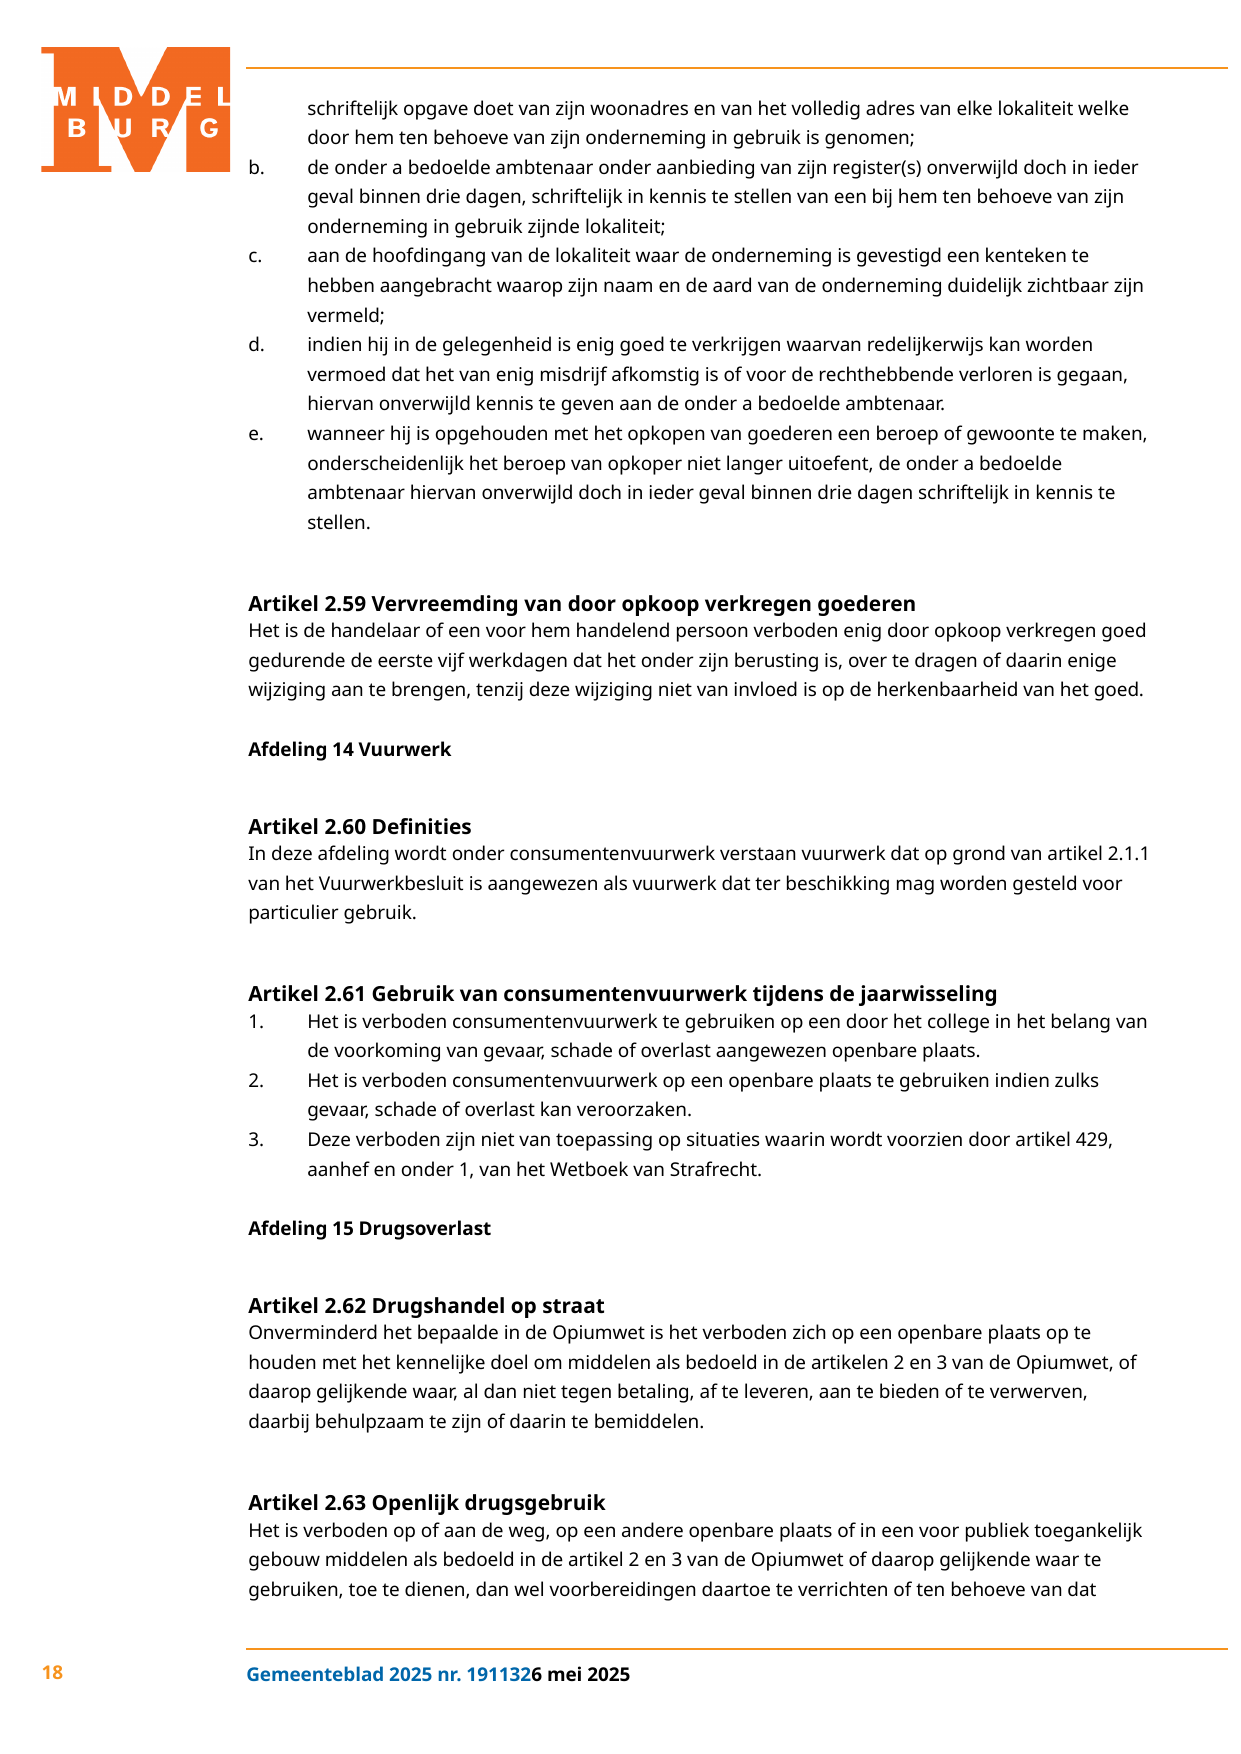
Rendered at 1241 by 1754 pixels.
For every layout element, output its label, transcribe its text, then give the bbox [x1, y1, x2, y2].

text Artikel 2.61 Gebruik van consumentenvuurwerk tijdens de jaarwisseling [248, 979, 1152, 1008]
text Onverminderd het bepaalde in de Opiumwet is het verboden zich op een openbare plaats op te houden met het kennelijke doel om middelen als bedoeld in de artikelen 2 en 3 van de Opiumwet, of daarop gelijkende waar, al dan niet tegen betaling, af te leveren, aan te bieden of te verwerven, daarbij behulpzaam te zijn of daarin te bemiddelen. [248, 1319, 1152, 1434]
list Het is verboden consumentenvuurwerk te gebruiken op een door het college in het belang van de voorkoming van gevaar, schade of overlast aangewezen openbare plaats. [248, 1008, 1152, 1063]
list schriftelijk opgave doet van zijn woonadres en van het volledig adres van elke lokaliteit welke door hem ten behoeve van zijn onderneming in gebruik is genomen; [248, 95, 1152, 150]
text Afdeling 15 Drugsoverlast [248, 1215, 1152, 1241]
list Het is verboden consumentenvuurwerk op een openbare plaats te gebruiken indien zulks gevaar, schade of overlast kan veroorzaken. [248, 1067, 1152, 1122]
list Deze verboden zijn niet van toepassing op situaties waarin wordt voorzien door artikel 429, aanhef en onder 1, van het Wetboek van Strafrecht. [248, 1126, 1152, 1182]
list de onder a bedoelde ambtenaar onder aanbieding van zijn register(s) onverwijld doch in ieder geval binnen drie dagen, schriftelijk in kennis te stellen van een bij hem ten behoeve van zijn onderneming in gebruik zijnde lokaliteit; [248, 154, 1152, 239]
list indien hij in de gelegenheid is enig goed te verkrijgen waarvan redelijkerwijs kan worden vermoed dat het van enig misdrijf afkomstig is of voor de rechthebbende verloren is gegaan, hiervan onverwijld kennis te geven aan de onder a bedoelde ambtenaar. [248, 331, 1152, 416]
text Artikel 2.60 Definities [248, 812, 1152, 840]
text In deze afdeling wordt onder consumentenvuurwerk verstaan vuurwerk dat op grond van artikel 2.1.1 van het Vuurwerkbesluit is aangewezen als vuurwerk dat ter beschikking mag worden gesteld voor particulier gebruik. [248, 840, 1152, 925]
text Artikel 2.62 Drugshandel op straat [248, 1291, 1152, 1319]
text Afdeling 14 Vuurwerk [248, 736, 1152, 761]
text Het is verboden op of aan de weg, op een andere openbare plaats of in een voor publiek toegankelijk gebouw middelen als bedoeld in de artikel 2 en 3 van de Opiumwet of daarop gelijkende waar te gebruiken, toe te dienen, dan wel voorbereidingen daartoe te verrichten of ten behoeve van dat [248, 1517, 1152, 1602]
text Het is de handelaar of een voor hem handelend persoon verboden enig door opkoop verkregen goed gedurende de eerste vijf werkdagen dat het onder zijn berusting is, over te dragen of daarin enige wijziging aan te brengen, tenzij deze wijziging niet van invloed is op de herkenbaarheid van het goed. [248, 617, 1152, 702]
text Artikel 2.63 Openlijk drugsgebruik [248, 1488, 1152, 1517]
list wanneer hij is opgehouden met het opkopen van goederen een beroep of gewoonte te maken, onderscheidenlijk het beroep van opkoper niet langer uitoefent, de onder a bedoelde ambtenaar hiervan onverwijld doch in ieder geval binnen drie dagen schriftelijk in kennis te stellen. [248, 420, 1152, 535]
text Artikel 2.59 Vervreemding van door opkoop verkregen goederen [248, 589, 1152, 617]
picture [41, 47, 231, 172]
list aan de hoofdingang van de lokaliteit waar de onderneming is gevestigd een kenteken te hebben aangebracht waarop zijn naam en de aard van de onderneming duidelijk zichtbaar zijn vermeld; [248, 243, 1152, 328]
